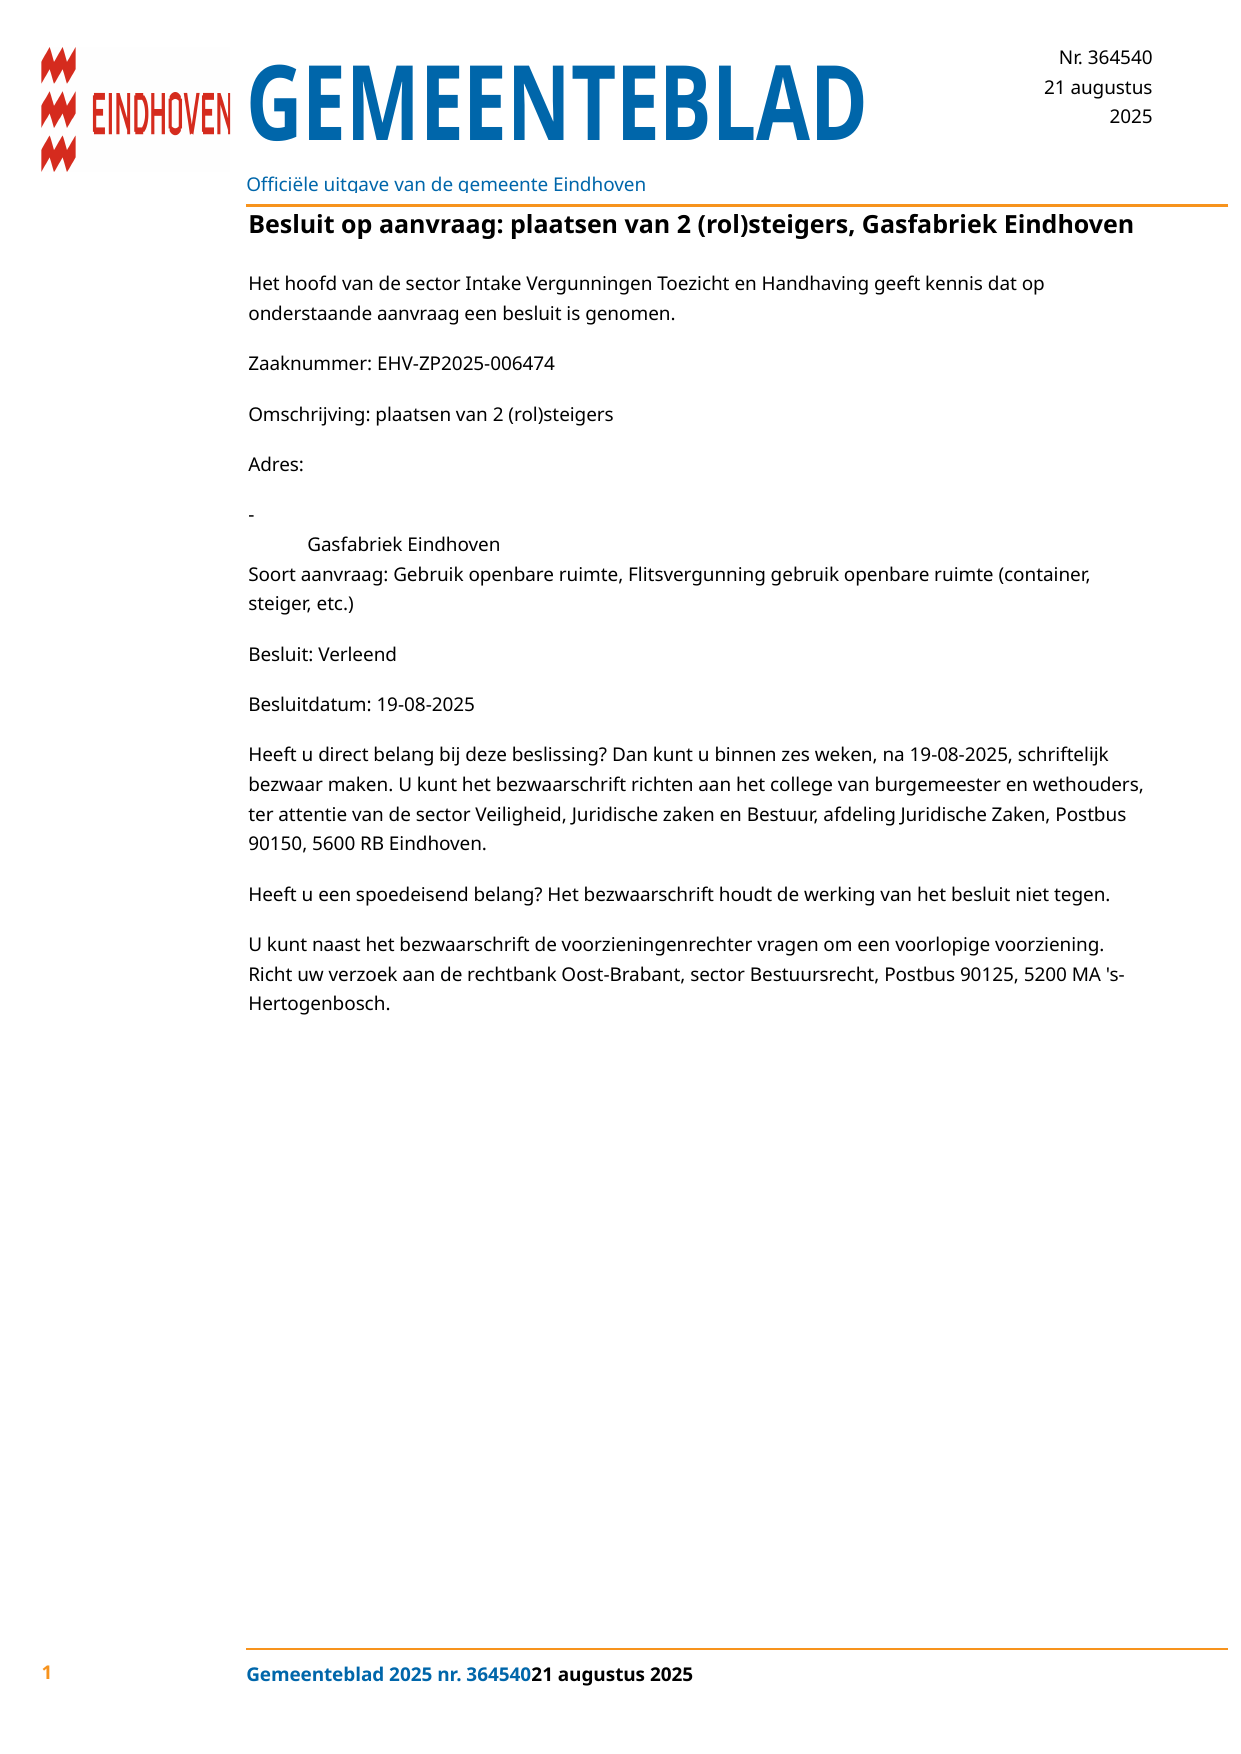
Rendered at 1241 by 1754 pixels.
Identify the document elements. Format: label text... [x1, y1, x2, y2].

text Heeft u direct belang bij deze beslissing? Dan kunt u binnen zes weken, na 19-08-2025, schriftelijk bezwaar maken. U kunt het bezwaarschrift richten aan het college van burgemeester en wethouders, ter attentie van de sector Veiligheid, Juridische zaken en Bestuur, afdeling Juridische Zaken, Postbus 90150, 5600 RB Eindhoven. [248, 742, 1152, 856]
text U kunt naast het bezwaarschrift de voorzieningenrechter vragen om een voorlopige voorziening. Richt uw verzoek aan de rechtbank Oost-Brabant, sector Bestuursrecht, Postbus 90125, 5200 MA 's-Hertogenbosch. [248, 931, 1152, 1016]
text Het hoofd van de sector Intake Vergunningen Toezicht en Handhaving geeft kennis dat op onderstaande aanvraag een besluit is genomen. [248, 270, 1152, 326]
text Omschrijving: plaatsen van 2 (rol)steigers [248, 401, 1152, 426]
picture [41, 47, 231, 172]
text Zaaknummer: EHV-ZP2025-006474 [248, 350, 1152, 376]
text Soort aanvraag: Gebruik openbare ruimte, Flitsvergunning gebruik openbare ruimte (container, steiger, etc.) [248, 561, 1152, 616]
text Adres: [248, 451, 1152, 477]
text Besluit: Verleend [248, 641, 1152, 666]
text Heeft u een spoedeisend belang? Het bezwaarschrift houdt de werking van het besluit niet tegen. [248, 881, 1152, 906]
text Besluit op aanvraag: plaatsen van 2 (rol)steigers, Gasfabriek Eindhoven [248, 207, 1152, 241]
list Gasfabriek Eindhoven [248, 531, 1152, 557]
text Besluitdatum: 19-08-2025 [248, 691, 1152, 717]
